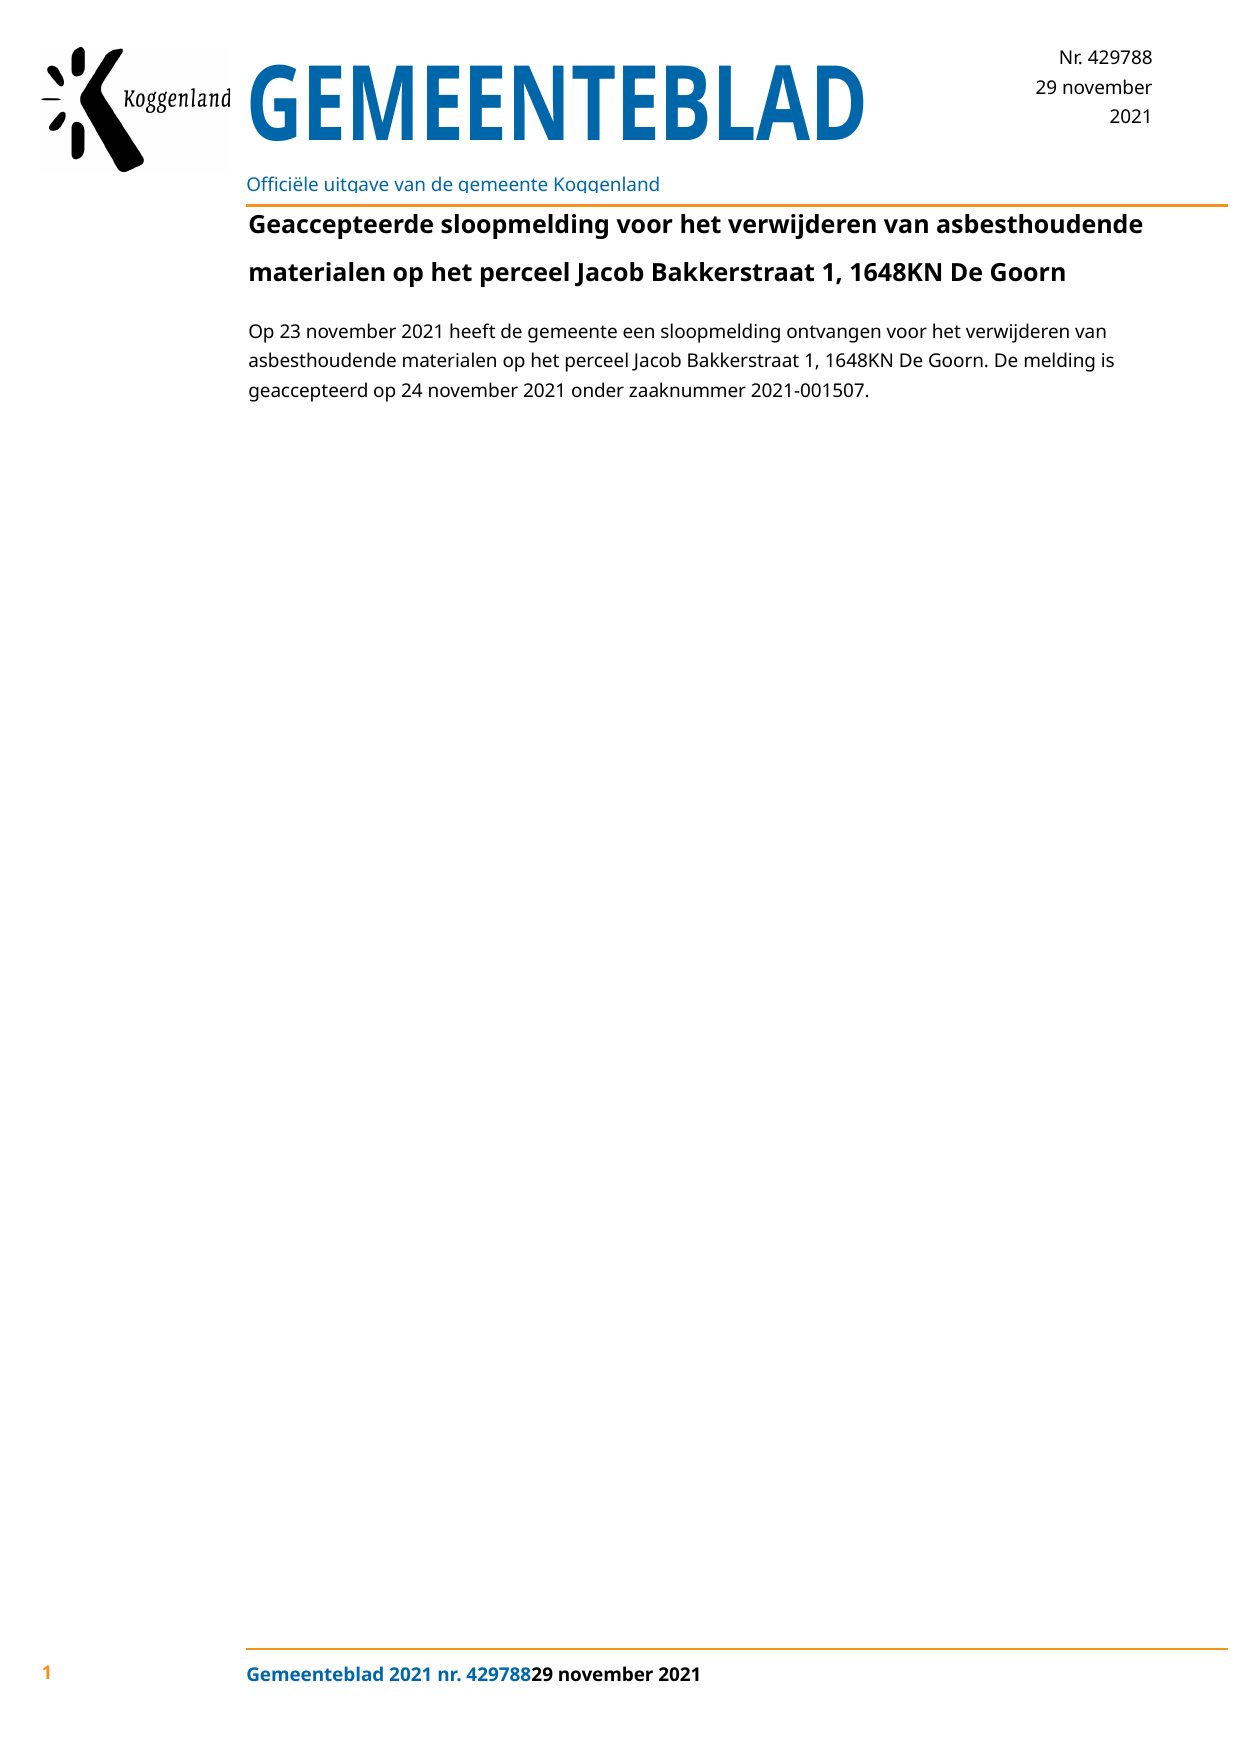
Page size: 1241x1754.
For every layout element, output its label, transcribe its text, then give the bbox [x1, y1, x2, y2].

picture [41, 47, 231, 172]
text Geaccepteerde sloopmelding voor het verwijderen van asbesthoudende materialen op het perceel Jacob Bakkerstraat 1, 1648KN De Goorn [248, 207, 1152, 288]
text Op 23 november 2021 heeft de gemeente een sloopmelding ontvangen voor het verwijderen van asbesthoudende materialen op het perceel Jacob Bakkerstraat 1, 1648KN De Goorn. De melding is geaccepteerd op 24 november 2021 onder zaaknummer 2021-001507. [248, 318, 1152, 403]
